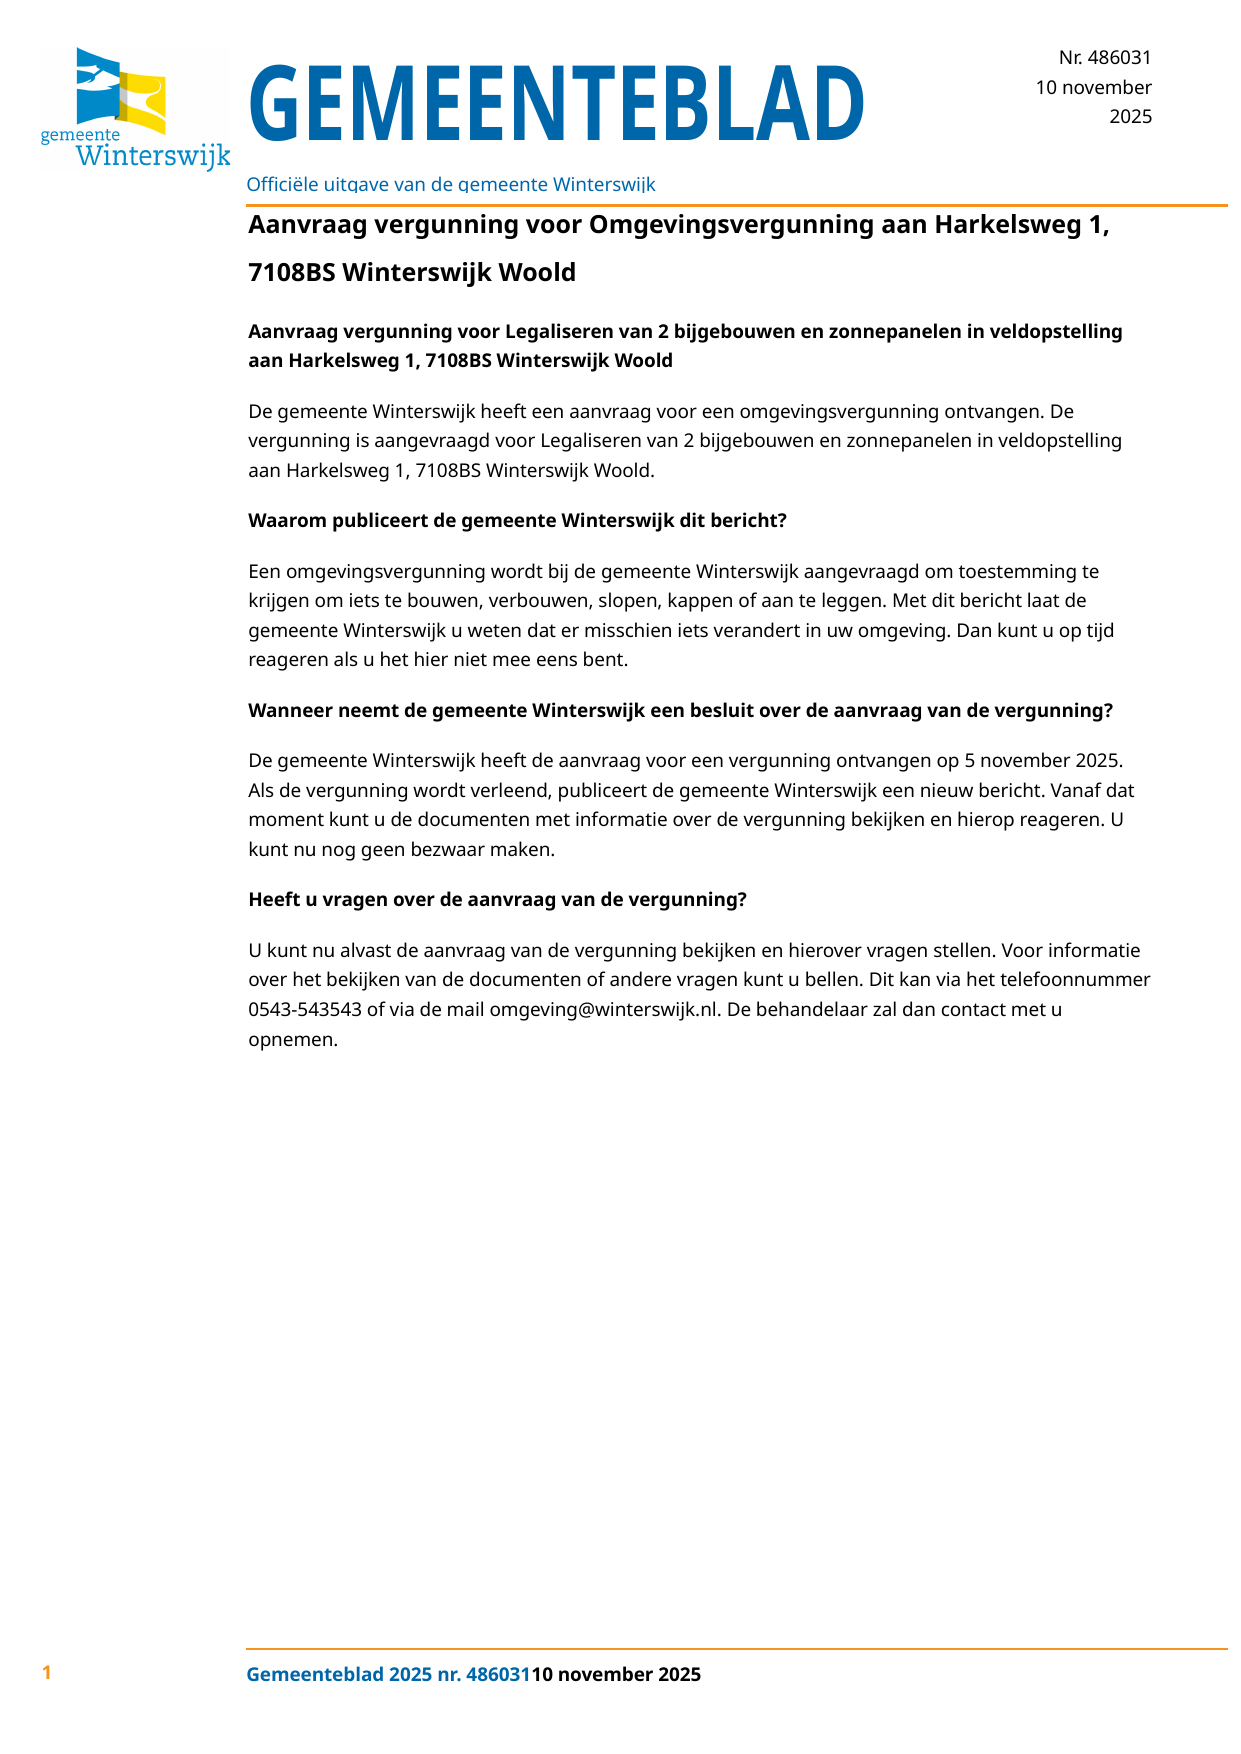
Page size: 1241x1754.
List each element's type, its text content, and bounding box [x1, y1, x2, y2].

text Aanvraag vergunning voor Legaliseren van 2 bijgebouwen en zonnepanelen in veldopstelling aan Harkelsweg 1, 7108BS Winterswijk Woold [248, 318, 1152, 373]
text Waarom publiceert de gemeente Winterswijk dit bericht? [248, 507, 1152, 533]
picture [225, 153, 231, 162]
text Een omgevingsvergunning wordt bij de gemeente Winterswijk aangevraagd om toestemming te krijgen om iets te bouwen, verbouwen, slopen, kappen of aan te leggen. Met dit bericht laat de gemeente Winterswijk u weten dat er misschien iets verandert in uw omgeving. Dan kunt u op tijd reageren als u het hier niet mee eens bent. [248, 558, 1152, 672]
text Aanvraag vergunning voor Omgevingsvergunning aan Harkelsweg 1, 7108BS Winterswijk Woold [248, 207, 1152, 288]
text U kunt nu alvast de aanvraag van de vergunning bekijken en hierover vragen stellen. Voor informatie over het bekijken van de documenten of andere vragen kunt u bellen. Dit kan via het telefoonnummer 0543-543543 of via de mail omgeving@winterswijk.nl. De behandelaar zal dan contact met u opnemen. [248, 937, 1152, 1052]
text Heeft u vragen over de aanvraag van de vergunning? [248, 887, 1152, 912]
text De gemeente Winterswijk heeft de aanvraag voor een vergunning ontvangen op 5 november 2025. Als de vergunning wordt verleend, publiceert de gemeente Winterswijk een nieuw bericht. Vanaf dat moment kunt u de documenten met informatie over de vergunning bekijken en hierop reageren. U kunt nu nog geen bezwaar maken. [248, 747, 1152, 862]
text Wanneer neemt de gemeente Winterswijk een besluit over de aanvraag van de vergunning? [248, 697, 1152, 723]
picture [41, 47, 231, 172]
text De gemeente Winterswijk heeft een aanvraag voor een omgevingsvergunning ontvangen. De vergunning is aangevraagd voor Legaliseren van 2 bijgebouwen en zonnepanelen in veldopstelling aan Harkelsweg 1, 7108BS Winterswijk Woold. [248, 398, 1152, 483]
